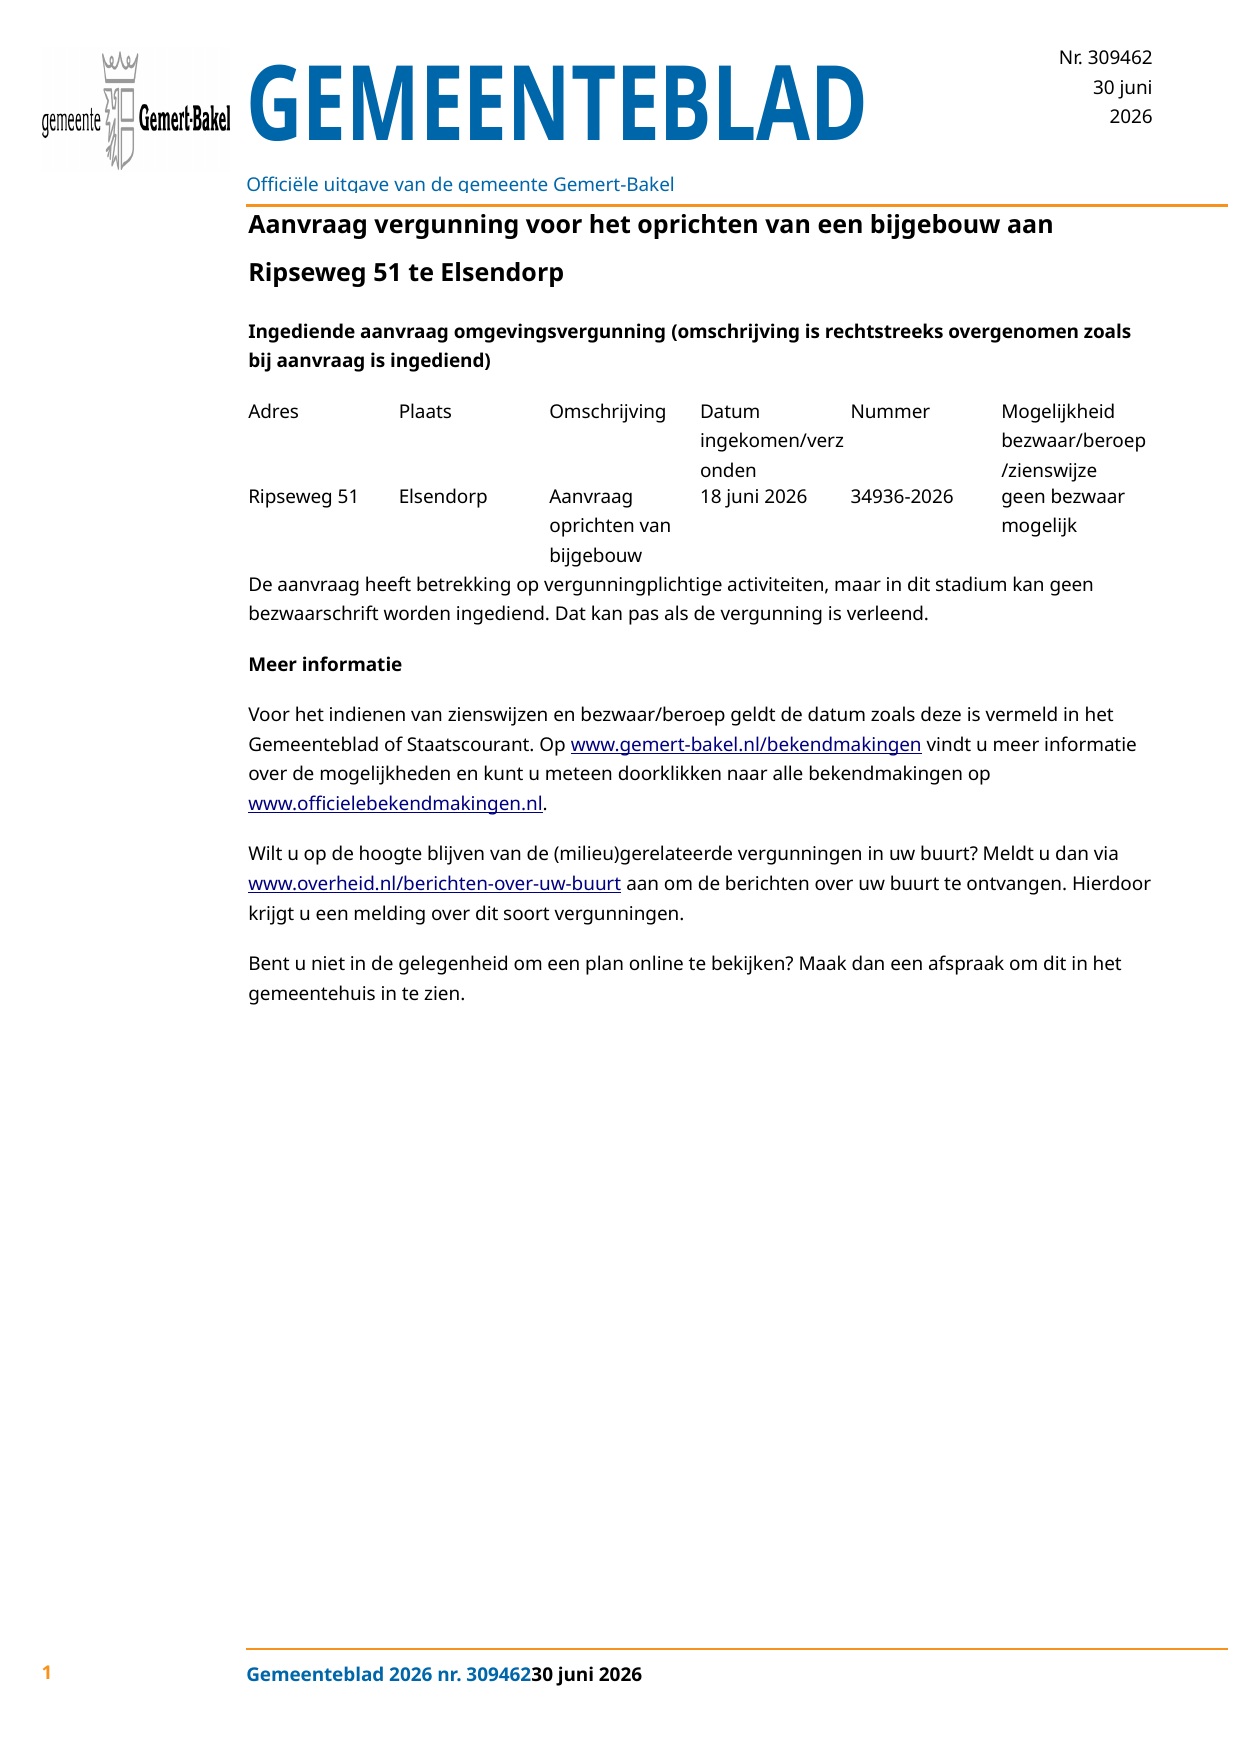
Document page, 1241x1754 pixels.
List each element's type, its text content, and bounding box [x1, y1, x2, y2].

text Aanvraag vergunning voor het oprichten van een bijgebouw aan Ripseweg 51 te Elsendorp [248, 207, 1152, 288]
text Meer informatie [248, 651, 1152, 677]
picture [41, 47, 231, 172]
table_cell Elsendorp [399, 483, 549, 568]
table_cell 18 juni 2026 [700, 483, 850, 568]
table_header Datum ingekomen/verzonden [700, 398, 850, 483]
text Wilt u op de hoogte blijven van de (milieu)gerelateerde vergunningen in uw buurt? Meldt u dan via www.overheid.nl/berichten-over-uw-buurt aan om de berichten over uw buurt te ontvangen. Hierdoor krijgt u een melding over dit soort vergunningen. [248, 841, 1152, 926]
text De aanvraag heeft betrekking op vergunningplichtige activiteiten, maar in dit stadium kan geen bezwaarschrift worden ingediend. Dat kan pas als de vergunning is verleend. [248, 571, 1152, 626]
table_header Nummer [850, 398, 1001, 483]
text Bent u niet in de gelegenheid om een plan online te bekijken? Maak dan een afspraak om dit in het gemeentehuis in te zien. [248, 950, 1152, 1006]
text Ingediende aanvraag omgevingsvergunning (omschrijving is rechtstreeks overgenomen zoals bij aanvraag is ingediend) [248, 318, 1152, 373]
table_cell 34936-2026 [850, 483, 1001, 568]
table_header Mogelijkheid bezwaar/beroep/zienswijze [1001, 398, 1152, 483]
table_cell Aanvraag oprichten van bijgebouw [549, 483, 700, 568]
table_cell geen bezwaar mogelijk [1001, 483, 1152, 568]
table_header Adres [248, 398, 398, 483]
text Voor het indienen van zienswijzen en bezwaar/beroep geldt de datum zoals deze is vermeld in het Gemeenteblad of Staatscourant. Op www.gemert-bakel.nl/bekendmakingen vindt u meer informatie over de mogelijkheden en kunt u meteen doorklikken naar alle bekendmakingen op www.officielebekendmakingen.nl. [248, 701, 1152, 816]
table_cell Ripseweg 51 [248, 483, 398, 568]
table_header Omschrijving [549, 398, 700, 483]
table_header Plaats [399, 398, 549, 483]
